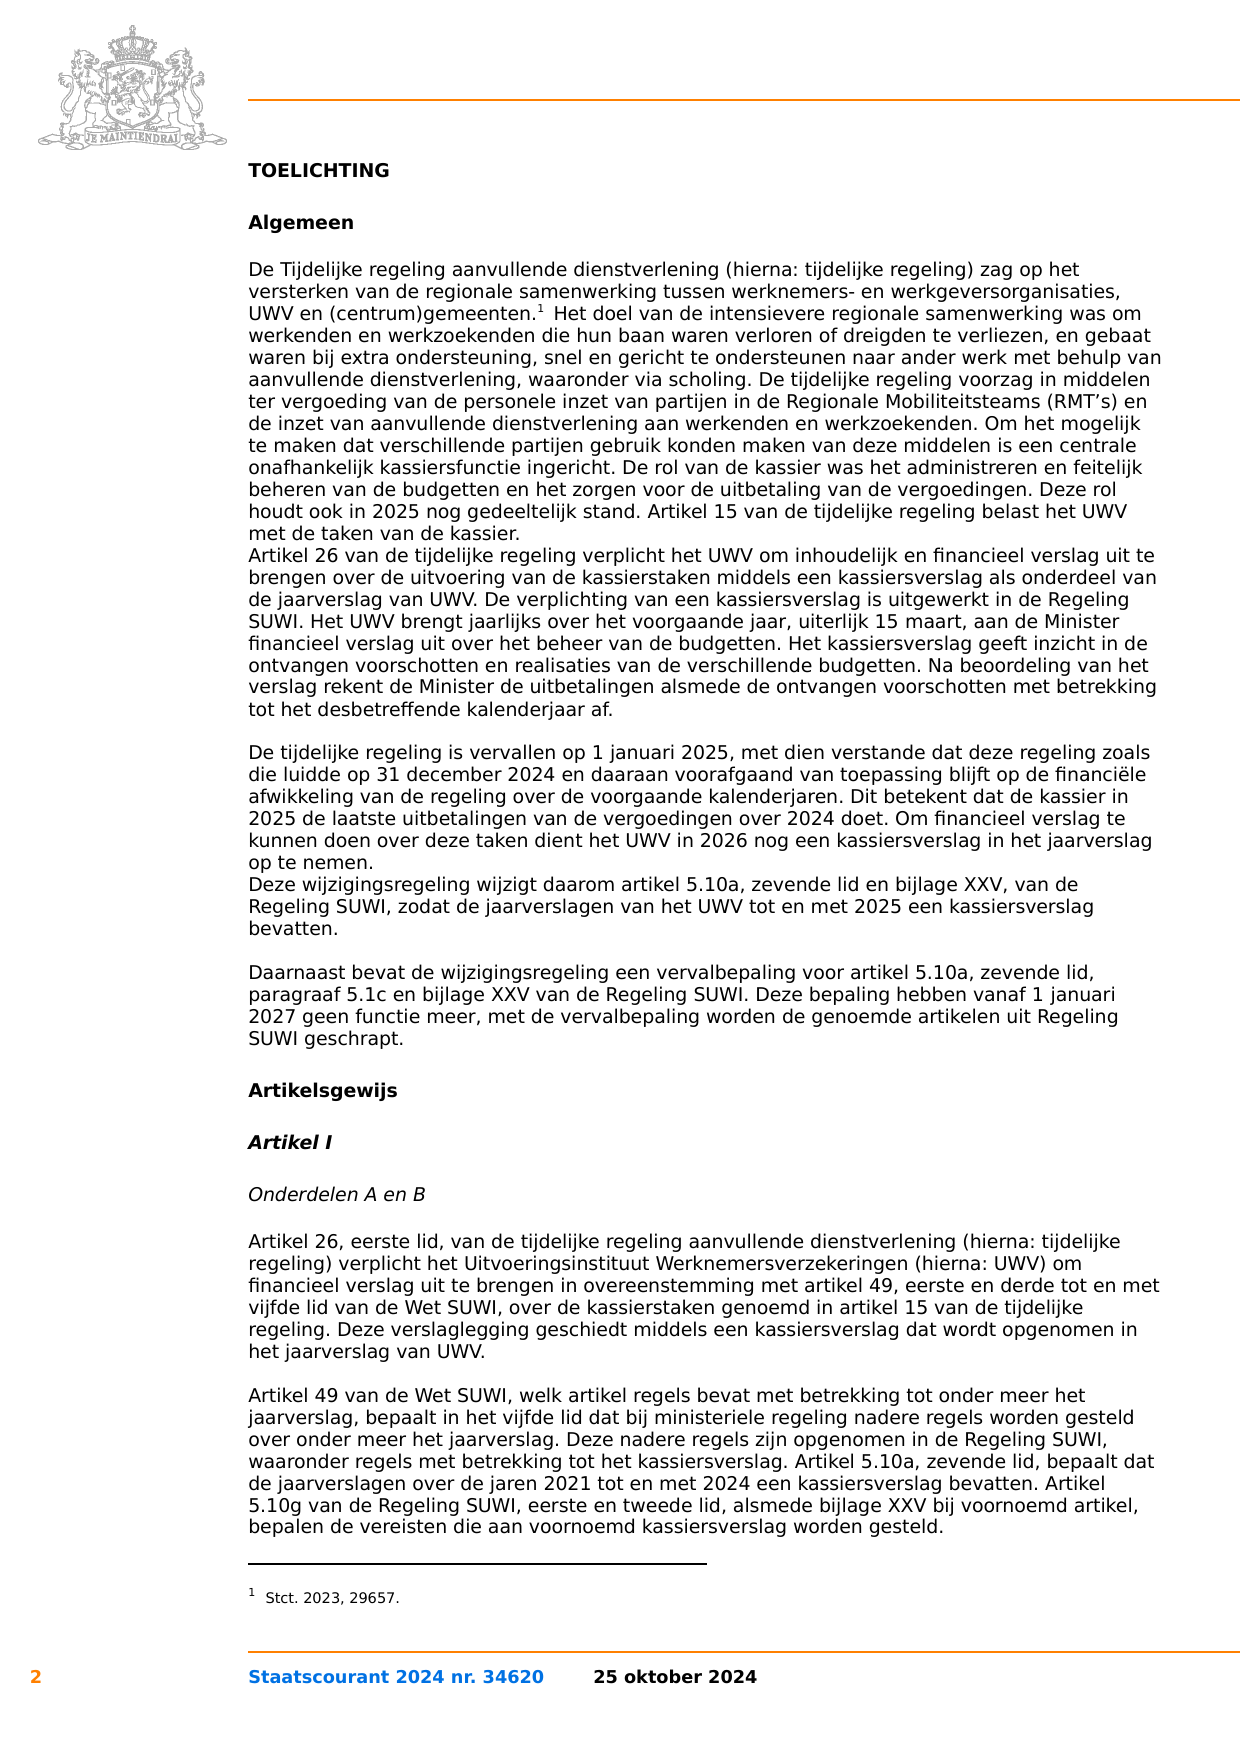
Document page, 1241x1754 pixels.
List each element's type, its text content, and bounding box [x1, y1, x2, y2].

text Artikel 26 van de tijdelijke regeling verplicht het UWV om inhoudelijk en financieel verslag uit te brengen over de uitvoering van de kassierstaken middels een kassiersverslag als onderdeel van de jaarverslag van UWV. De verplichting van een kassiersverslag is uitgewerkt in de Regeling SUWI. Het UWV brengt jaarlijks over het voorgaande jaar, uiterlijk 15 maart, aan de Minister financieel verslag uit over het beheer van de budgetten. Het kassiersverslag geeft inzicht in de ontvangen voorschotten en realisaties van de verschillende budgetten. Na beoordeling van het verslag rekent de Minister de uitbetalingen alsmede de ontvangen voorschotten met betrekking tot het desbetreffende kalenderjaar af. [248, 544, 1163, 720]
text Deze wijzigingsregeling wijzigt daarom artikel 5.10a, zevende lid en bijlage XXV, van de Regeling SUWI, zodat de jaarverslagen van het UWV tot en met 2025 een kassiersverslag bevatten. [248, 874, 1163, 940]
subtitle Artikel I [248, 1132, 1163, 1154]
subtitle Algemeen [248, 212, 1163, 234]
text Stct. 2023, 29657. [248, 1586, 1163, 1608]
subtitle Onderdelen A en B [248, 1184, 1163, 1206]
subtitle Artikelsgewijs [248, 1080, 1163, 1102]
text Artikel 26, eerste lid, van de tijdelijke regeling aanvullende dienstverlening (hierna: tijdelijke regeling) verplicht het Uitvoeringsinstituut Werknemersverzekeringen (hierna: UWV) om financieel verslag uit te brengen in overeenstemming met artikel 49, eerste en derde tot en met vijfde lid van de Wet SUWI, over de kassierstaken genoemd in artikel 15 van de tijdelijke regeling. Deze verslaglegging geschiedt middels een kassiersverslag dat wordt opgenomen in het jaarverslag van UWV. [248, 1231, 1163, 1363]
text De tijdelijke regeling is vervallen op 1 januari 2025, met dien verstande dat deze regeling zoals die luidde op 31 december 2024 en daaraan voorafgaand van toepassing blijft op de financiële afwikkeling van de regeling over de voorgaande kalenderjaren. Dit betekent dat de kassier in 2025 de laatste uitbetalingen van de vergoedingen over 2024 doet. Om financieel verslag te kunnen doen over deze taken dient het UWV in 2026 nog een kassiersverslag in het jaarverslag op te nemen. [248, 742, 1163, 874]
picture [38, 25, 227, 150]
text De Tijdelijke regeling aanvullende dienstverlening (hierna: tijdelijke regeling) zag op het versterken van de regionale samenwerking tussen werknemers- en werkgeversorganisaties, UWV en (centrum)gemeenten. Het doel van de intensievere regionale samenwerking was om werkenden en werkzoekenden die hun baan waren verloren of dreigden te verliezen, en gebaat waren bij extra ondersteuning, snel en gericht te ondersteunen naar ander werk met behulp van aanvullende dienstverlening, waaronder via scholing. De tijdelijke regeling voorzag in middelen ter vergoeding van de personele inzet van partijen in de Regionale Mobiliteitsteams (RMT’s) en de inzet van aanvullende dienstverlening aan werkenden en werkzoekenden. Om het mogelijk te maken dat verschillende partijen gebruik konden maken van deze middelen is een centrale onafhankelijk kassiersfunctie ingericht. De rol van de kassier was het administreren en feitelijk beheren van de budgetten en het zorgen voor de uitbetaling van de vergoedingen. Deze rol houdt ook in 2025 nog gedeeltelijk stand. Artikel 15 van de tijdelijke regeling belast het UWV met de taken van de kassier. [248, 259, 1163, 544]
text Artikel 49 van de Wet SUWI, welk artikel regels bevat met betrekking tot onder meer het jaarverslag, bepaalt in het vijfde lid dat bij ministeriele regeling nadere regels worden gesteld over onder meer het jaarverslag. Deze nadere regels zijn opgenomen in de Regeling SUWI, waaronder regels met betrekking tot het kassiersverslag. Artikel 5.10a, zevende lid, bepaalt dat de jaarverslagen over de jaren 2021 tot en met 2024 een kassiersverslag bevatten. Artikel 5.10g van de Regeling SUWI, eerste en tweede lid, alsmede bijlage XXV bij voornoemd artikel, bepalen de vereisten die aan voornoemd kassiersverslag worden gesteld. [248, 1384, 1163, 1538]
subtitle TOELICHTING [248, 160, 1163, 182]
text Daarnaast bevat de wijzigingsregeling een vervalbepaling voor artikel 5.10a, zevende lid, paragraaf 5.1c en bijlage XXV van de Regeling SUWI. Deze bepaling hebben vanaf 1 januari 2027 geen functie meer, met de vervalbepaling worden de genoemde artikelen uit Regeling SUWI geschrapt. [248, 962, 1163, 1050]
